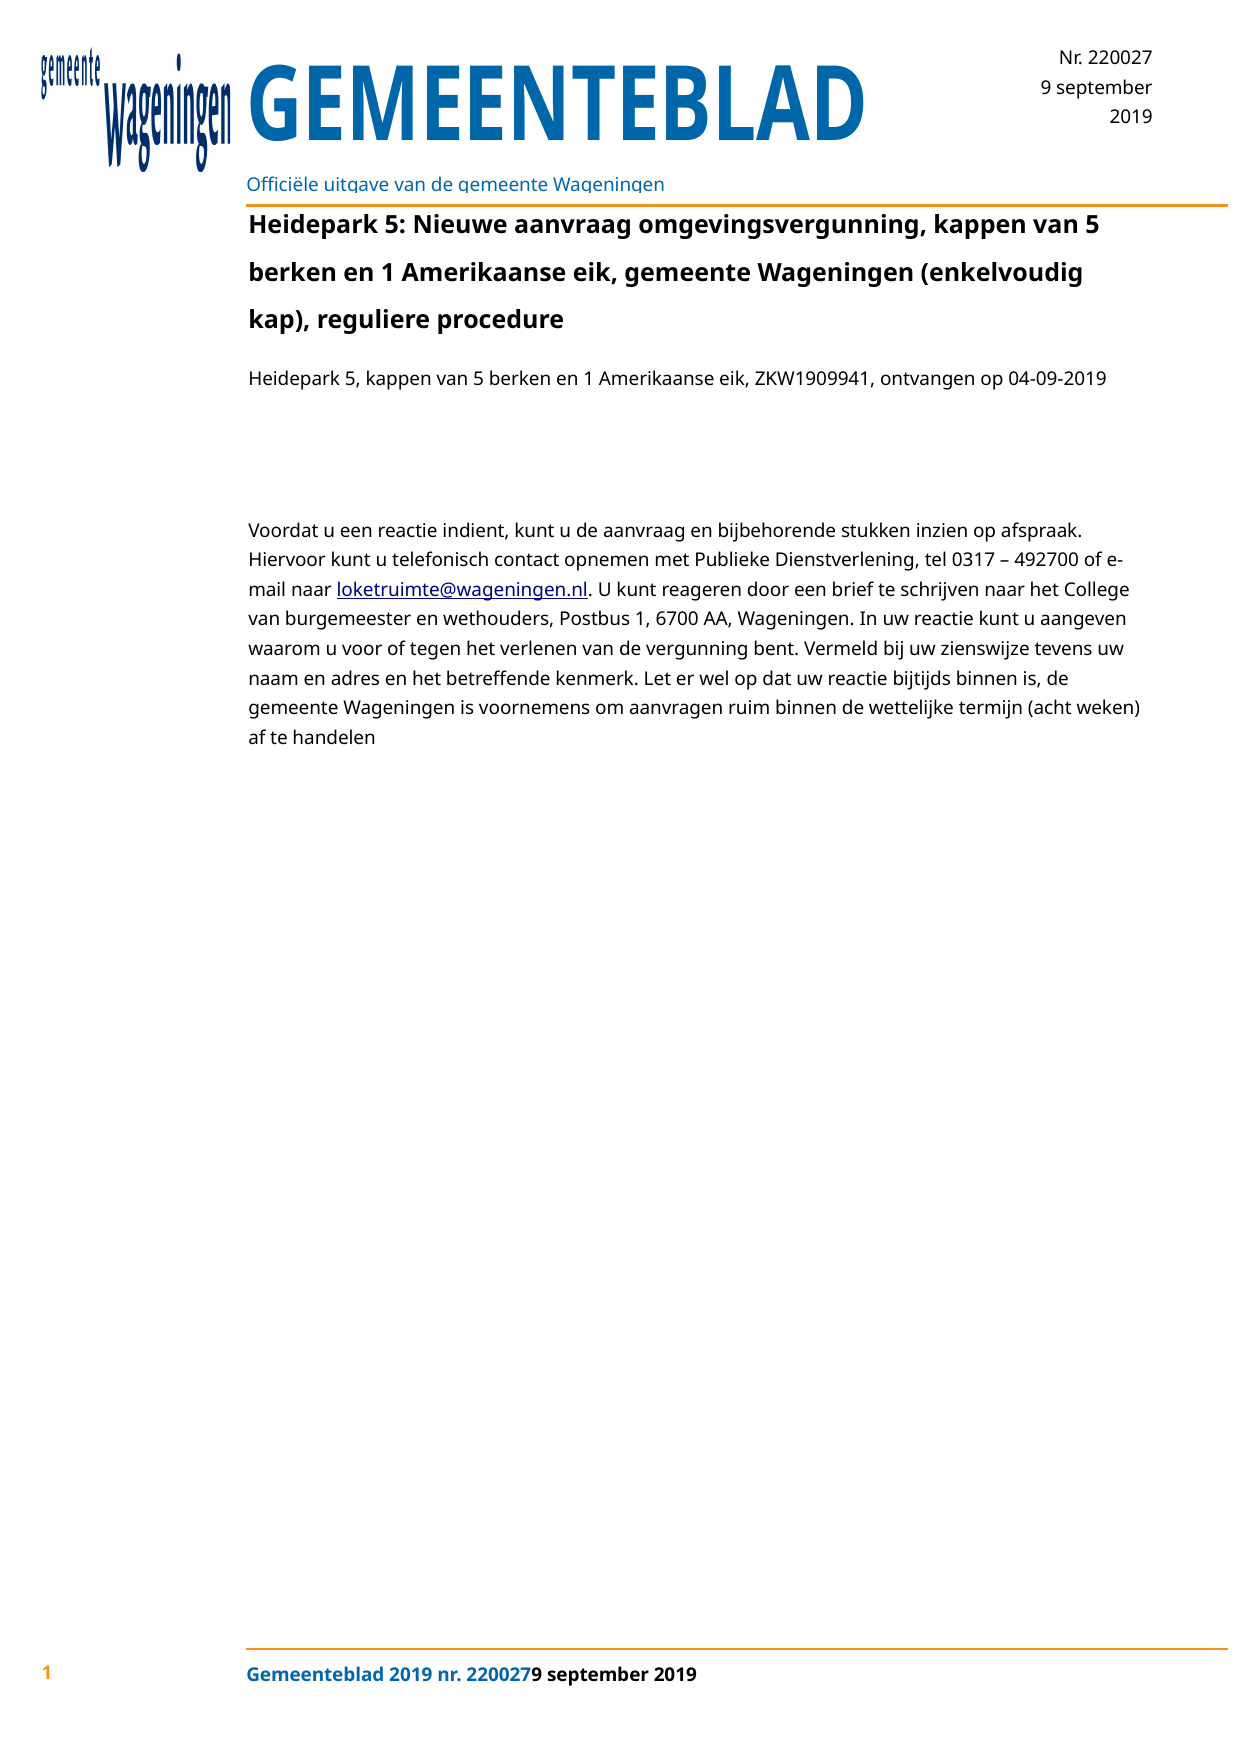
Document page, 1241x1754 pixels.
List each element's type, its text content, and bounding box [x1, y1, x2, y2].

picture [41, 47, 231, 172]
text Heidepark 5, kappen van 5 berken en 1 Amerikaanse eik, ZKW1909941, ontvangen op 04-09-2019 [248, 366, 1152, 391]
text Heidepark 5: Nieuwe aanvraag omgevingsvergunning, kappen van 5 berken en 1 Amerikaanse eik, gemeente Wageningen (enkelvoudig kap), reguliere procedure [248, 207, 1152, 336]
text Voordat u een reactie indient, kunt u de aanvraag en bijbehorende stukken inzien op afspraak. Hiervoor kunt u telefonisch contact opnemen met Publieke Dienstverlening, tel 0317 – 492700 of e-mail naar loketruimte@wageningen.nl. U kunt reageren door een brief te schrijven naar het College van burgemeester en wethouders, Postbus 1, 6700 AA, Wageningen. In uw reactie kunt u aangeven waarom u voor of tegen het verlenen van de vergunning bent. Vermeld bij uw zienswijze tevens uw naam en adres en het betreffende kenmerk. Let er wel op dat uw reactie bijtijds binnen is, de gemeente Wageningen is voornemens om aanvragen ruim binnen de wettelijke termijn (acht weken) af te handelen [248, 517, 1152, 749]
